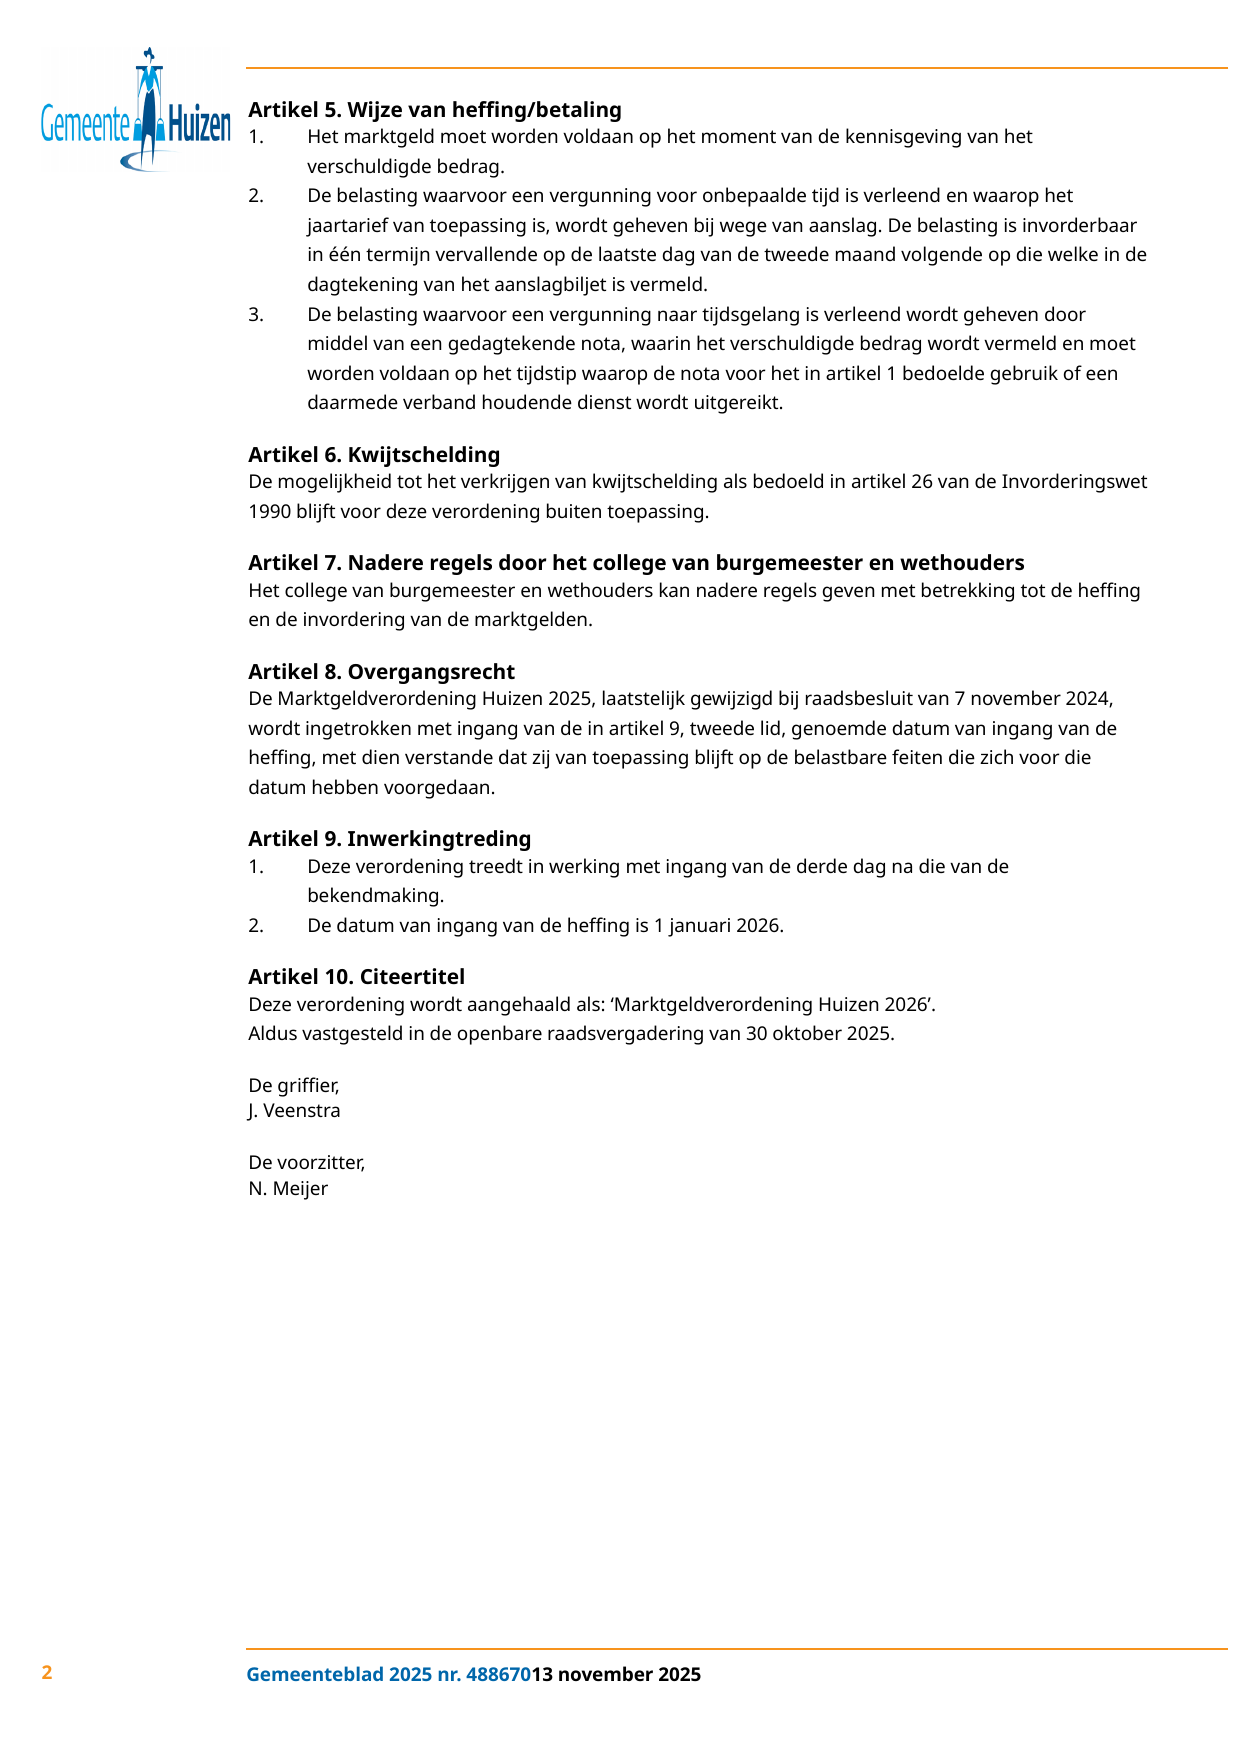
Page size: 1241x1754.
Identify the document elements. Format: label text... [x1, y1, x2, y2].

text De Marktgeldverordening Huizen 2025, laatstelijk gewijzigd bij raadsbesluit van 7 november 2024, wordt ingetrokken met ingang van de in artikel 9, tweede lid, genoemde datum van ingang van de heffing, met dien verstande dat zij van toepassing blijft op de belastbare feiten die zich voor die datum hebben voorgedaan. [248, 685, 1152, 800]
list Het marktgeld moet worden voldaan op het moment van de kennisgeving van het verschuldigde bedrag. [248, 123, 1152, 178]
text De mogelijkheid tot het verkrijgen van kwijtschelding als bedoeld in artikel 26 van de Invorderingswet 1990 blijft voor deze verordening buiten toepassing. [248, 468, 1152, 524]
list De belasting waarvoor een vergunning voor onbepaalde tijd is verleend en waarop het jaartarief van toepassing is, wordt geheven bij wege van aanslag. De belasting is invorderbaar in één termijn vervallende op de laatste dag van de tweede maand volgende op die welke in de dagtekening van het aanslagbiljet is vermeld. [248, 182, 1152, 297]
text Artikel 8. Overgangsrecht [248, 657, 1152, 685]
text Artikel 9. Inwerkingtreding [248, 824, 1152, 853]
list Deze verordening treedt in werking met ingang van de derde dag na die van de bekendmaking. [248, 853, 1152, 908]
text Deze verordening wordt aangehaald als: ‘Marktgeldverordening Huizen 2026’. [248, 991, 1152, 1017]
text Artikel 6. Kwijtschelding [248, 440, 1152, 468]
picture [41, 47, 231, 172]
text Aldus vastgesteld in de openbare raadsvergadering van 30 oktober 2025. [248, 1020, 1152, 1046]
text N. Meijer [248, 1175, 1152, 1201]
text Artikel 10. Citeertitel [248, 962, 1152, 991]
list De datum van ingang van de heffing is 1 januari 2026. [248, 912, 1152, 938]
text J. Veenstra [248, 1098, 1152, 1123]
text De griffier, [248, 1072, 1152, 1098]
list De belasting waarvoor een vergunning naar tijdsgelang is verleend wordt geheven door middel van een gedagtekende nota, waarin het verschuldigde bedrag wordt vermeld en moet worden voldaan op het tijdstip waarop de nota voor het in artikel 1 bedoelde gebruik of een daarmede verband houdende dienst wordt uitgereikt. [248, 301, 1152, 415]
text Artikel 5. Wijze van heffing/betaling [248, 95, 1152, 123]
text Artikel 7. Nadere regels door het college van burgemeester en wethouders [248, 548, 1152, 577]
text De voorzitter, [248, 1149, 1152, 1175]
text Het college van burgemeester en wethouders kan nadere regels geven met betrekking tot de heffing en de invordering van de marktgelden. [248, 577, 1152, 632]
